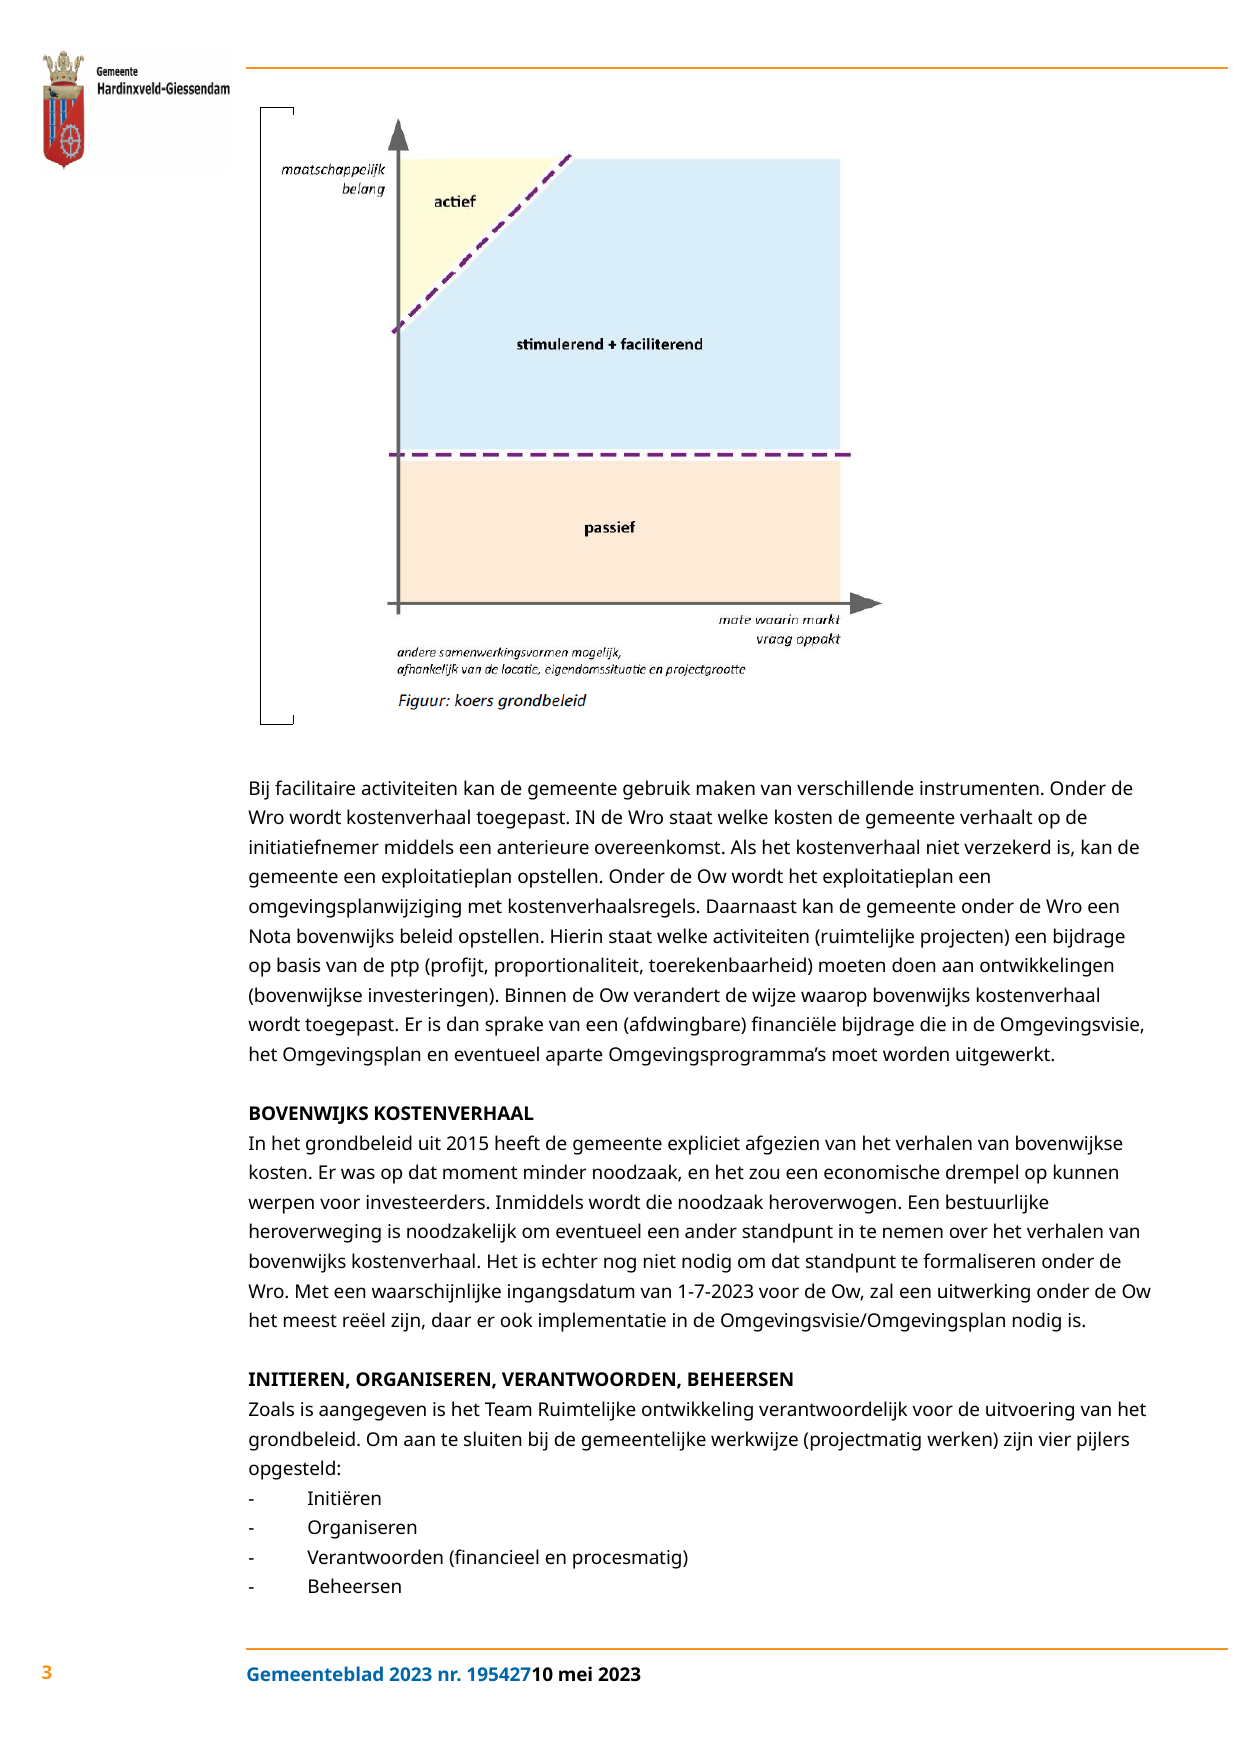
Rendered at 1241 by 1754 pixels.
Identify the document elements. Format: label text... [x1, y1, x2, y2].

text Bij facilitaire activiteiten kan de gemeente gebruik maken van verschillende instrumenten. Onder de Wro wordt kostenverhaal toegepast. IN de Wro staat welke kosten de gemeente verhaalt op de initiatiefnemer middels een anterieure overeenkomst. Als het kostenverhaal niet verzekerd is, kan de gemeente een exploitatieplan opstellen. Onder de Ow wordt het exploitatieplan een omgevingsplanwijziging met kostenverhaalsregels. Daarnaast kan de gemeente onder de Wro een Nota bovenwijks beleid opstellen. Hierin staat welke activiteiten (ruimtelijke projecten) een bijdrage op basis van de ptp (profijt, proportionaliteit, toerekenbaarheid) moeten doen aan ontwikkelingen (bovenwijkse investeringen). Binnen de Ow verandert de wijze waarop bovenwijks kostenverhaal wordt toegepast. Er is dan sprake van een (afdwingbare) financiële bijdrage die in de Omgevingsvisie, het Omgevingsplan en eventueel aparte Omgevingsprogramma’s moet worden uitgewerkt. [248, 775, 1152, 1067]
picture [41, 47, 231, 172]
list Verantwoorden (financieel en procesmatig) [248, 1544, 1152, 1570]
text In het grondbeleid uit 2015 heeft de gemeente expliciet afgezien van het verhalen van bovenwijkse kosten. Er was op dat moment minder noodzaak, en het zou een economische drempel op kunnen werpen voor investeerders. Inmiddels wordt die noodzaak heroverwogen. Een bestuurlijke heroverweging is noodzakelijk om eventueel een ander standpunt in te nemen over het verhalen van bovenwijks kostenverhaal. Het is echter nog niet nodig om dat standpunt te formaliseren onder de Wro. Met een waarschijnlijke ingangsdatum van 1-7-2023 voor de Ow, zal een uitwerking onder de Ow het meest reëel zijn, daar er ook implementatie in de Omgevingsvisie/Omgevingsplan nodig is. [248, 1130, 1152, 1333]
text Zoals is aangegeven is het Team Ruimtelijke ontwikkeling verantwoordelijk voor de uitvoering van het grondbeleid. Om aan te sluiten bij de gemeentelijke werkwijze (projectmatig werken) zijn vier pijlers opgesteld: [248, 1396, 1152, 1481]
list Initiëren [248, 1485, 1152, 1511]
text BOVENWIJKS KOSTENVERHAAL [248, 1100, 1152, 1126]
list Organiseren [248, 1514, 1152, 1540]
list Beheersen [248, 1574, 1152, 1599]
text INITIEREN, ORGANISEREN, VERANTWOORDEN, BEHEERSEN [248, 1367, 1152, 1392]
picture [268, 115, 889, 715]
